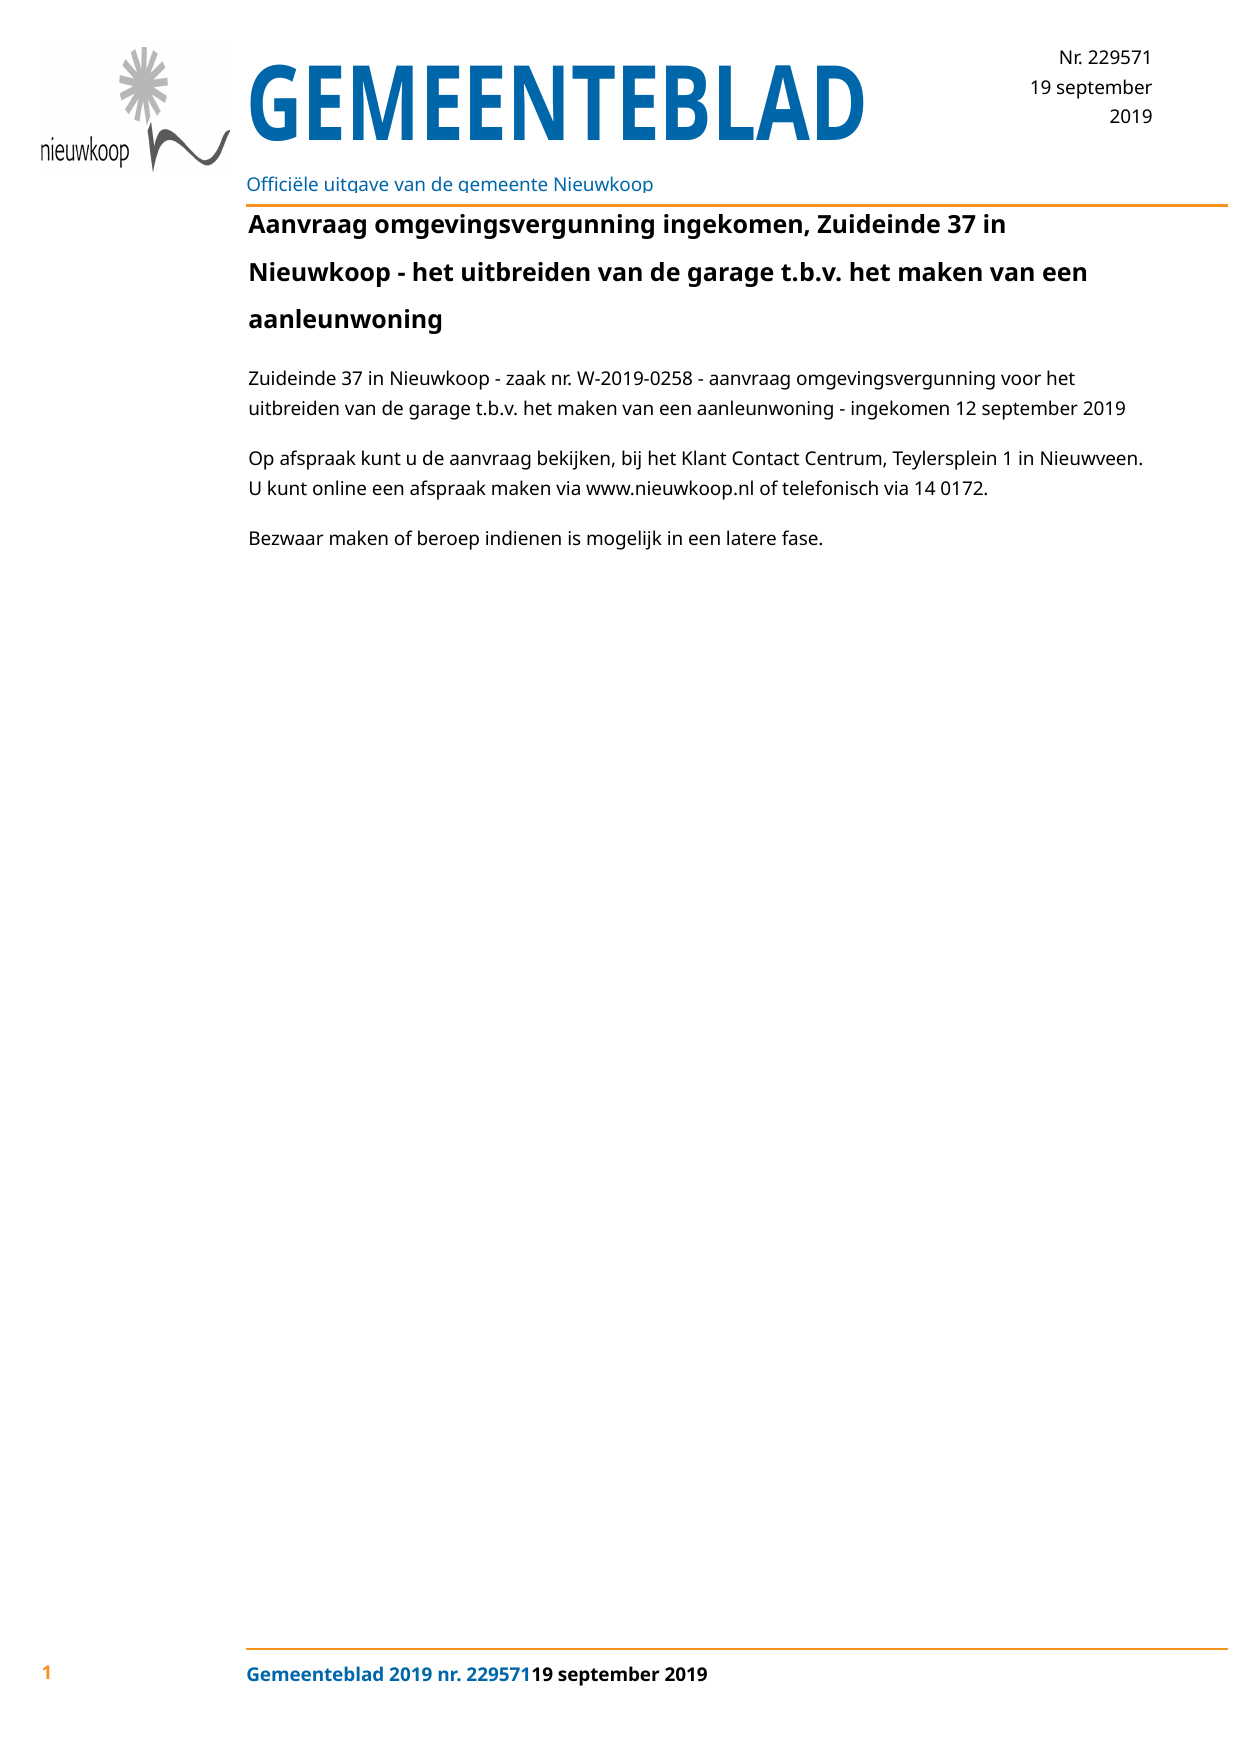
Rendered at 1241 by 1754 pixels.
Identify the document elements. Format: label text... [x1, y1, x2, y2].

text Bezwaar maken of beroep indienen is mogelijk in een latere fase. [248, 526, 1152, 551]
text Op afspraak kunt u de aanvraag bekijken, bij het Klant Contact Centrum, Teylersplein 1 in Nieuwveen. U kunt online een afspraak maken via www.nieuwkoop.nl of telefonisch via 14 0172. [248, 446, 1152, 501]
text Aanvraag omgevingsvergunning ingekomen, Zuideinde 37 in Nieuwkoop - het uitbreiden van de garage t.b.v. het maken van een aanleunwoning [248, 207, 1152, 336]
text Zuideinde 37 in Nieuwkoop - zaak nr. W-2019-0258 - aanvraag omgevingsvergunning voor het uitbreiden van de garage t.b.v. het maken van een aanleunwoning - ingekomen 12 september 2019 [248, 366, 1152, 421]
picture [41, 47, 231, 172]
